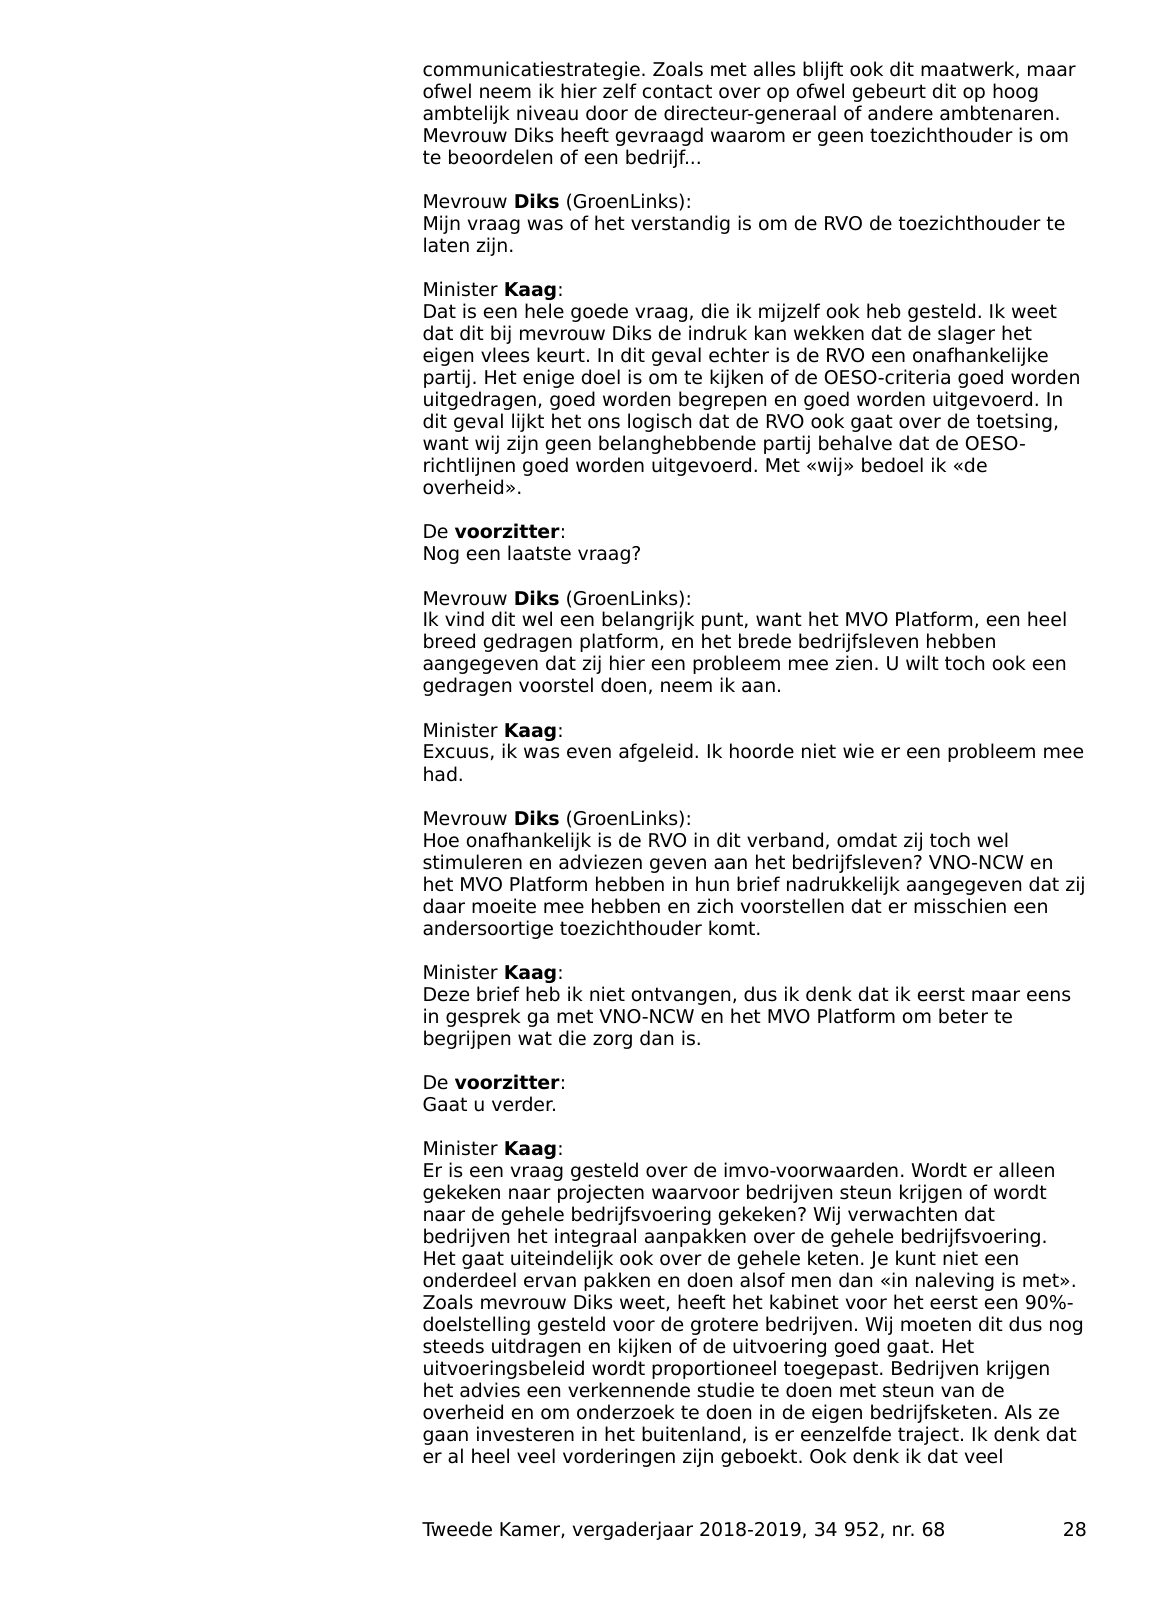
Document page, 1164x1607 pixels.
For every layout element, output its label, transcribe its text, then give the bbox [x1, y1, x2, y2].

text Excuus, ik was even afgeleid. Ik hoorde niet wie er een probleem mee had. [422, 741, 1087, 785]
text Mevrouw Diks (GroenLinks): [422, 587, 1087, 609]
text Nog een laatste vraag? [422, 543, 1087, 565]
text Mijn vraag was of het verstandig is om de RVO de toezichthouder te laten zijn. [422, 213, 1087, 257]
text Deze brief heb ik niet ontvangen, dus ik denk dat ik eerst maar eens in gesprek ga met VNO-NCW en het MVO Platform om beter te begrijpen wat die zorg dan is. [422, 984, 1087, 1049]
text Gaat u verder. [422, 1094, 1087, 1116]
text Minister Kaag: [422, 962, 1087, 984]
text De voorzitter: [422, 1072, 1087, 1094]
text Ik vind dit wel een belangrijk punt, want het MVO Platform, een heel breed gedragen platform, en het brede bedrijfsleven hebben aangegeven dat zij hier een probleem mee zien. U wilt toch ook een gedragen voorstel doen, neem ik aan. [422, 609, 1087, 697]
text communicatiestrategie. Zoals met alles blijft ook dit maatwerk, maar ofwel neem ik hier zelf contact over op ofwel gebeurt dit op hoog ambtelijk niveau door de directeur-generaal of andere ambtenaren. [422, 59, 1087, 125]
text Minister Kaag: [422, 1138, 1087, 1160]
text Er is een vraag gesteld over de imvo-voorwaarden. Wordt er alleen gekeken naar projecten waarvoor bedrijven steun krijgen of wordt naar de gehele bedrijfsvoering gekeken? Wij verwachten dat bedrijven het integraal aanpakken over de gehele bedrijfsvoering. Het gaat uiteindelijk ook over de gehele keten. Je kunt niet een onderdeel ervan pakken en doen alsof men dan «in naleving is met». Zoals mevrouw Diks weet, heeft het kabinet voor het eerst een 90%-doelstelling gesteld voor de grotere bedrijven. Wij moeten dit dus nog steeds uitdragen en kijken of de uitvoering goed gaat. Het uitvoeringsbeleid wordt proportioneel toegepast. Bedrijven krijgen het advies een verkennende studie te doen met steun van de overheid en om onderzoek te doen in de eigen bedrijfsketen. Als ze gaan investeren in het buitenland, is er eenzelfde traject. Ik denk dat er al heel veel vorderingen zijn geboekt. Ook denk ik dat veel [422, 1160, 1087, 1468]
text Mevrouw Diks (GroenLinks): [422, 191, 1087, 213]
text De voorzitter: [422, 521, 1087, 543]
text Minister Kaag: [422, 719, 1087, 741]
text Dat is een hele goede vraag, die ik mijzelf ook heb gesteld. Ik weet dat dit bij mevrouw Diks de indruk kan wekken dat de slager het eigen vlees keurt. In dit geval echter is de RVO een onafhankelijke partij. Het enige doel is om te kijken of de OESO-criteria goed worden uitgedragen, goed worden begrepen en goed worden uitgevoerd. In dit geval lijkt het ons logisch dat de RVO ook gaat over de toetsing, want wij zijn geen belanghebbende partij behalve dat de OESO-richtlijnen goed worden uitgevoerd. Met «wij» bedoel ik «de overheid». [422, 301, 1087, 499]
text Minister Kaag: [422, 279, 1087, 301]
text Hoe onafhankelijk is de RVO in dit verband, omdat zij toch wel stimuleren en adviezen geven aan het bedrijfsleven? VNO-NCW en het MVO Platform hebben in hun brief nadrukkelijk aangegeven dat zij daar moeite mee hebben en zich voorstellen dat er misschien een andersoortige toezichthouder komt. [422, 829, 1087, 939]
text Mevrouw Diks heeft gevraagd waarom er geen toezichthouder is om te beoordelen of een bedrijf... [422, 125, 1087, 169]
text Mevrouw Diks (GroenLinks): [422, 808, 1087, 829]
